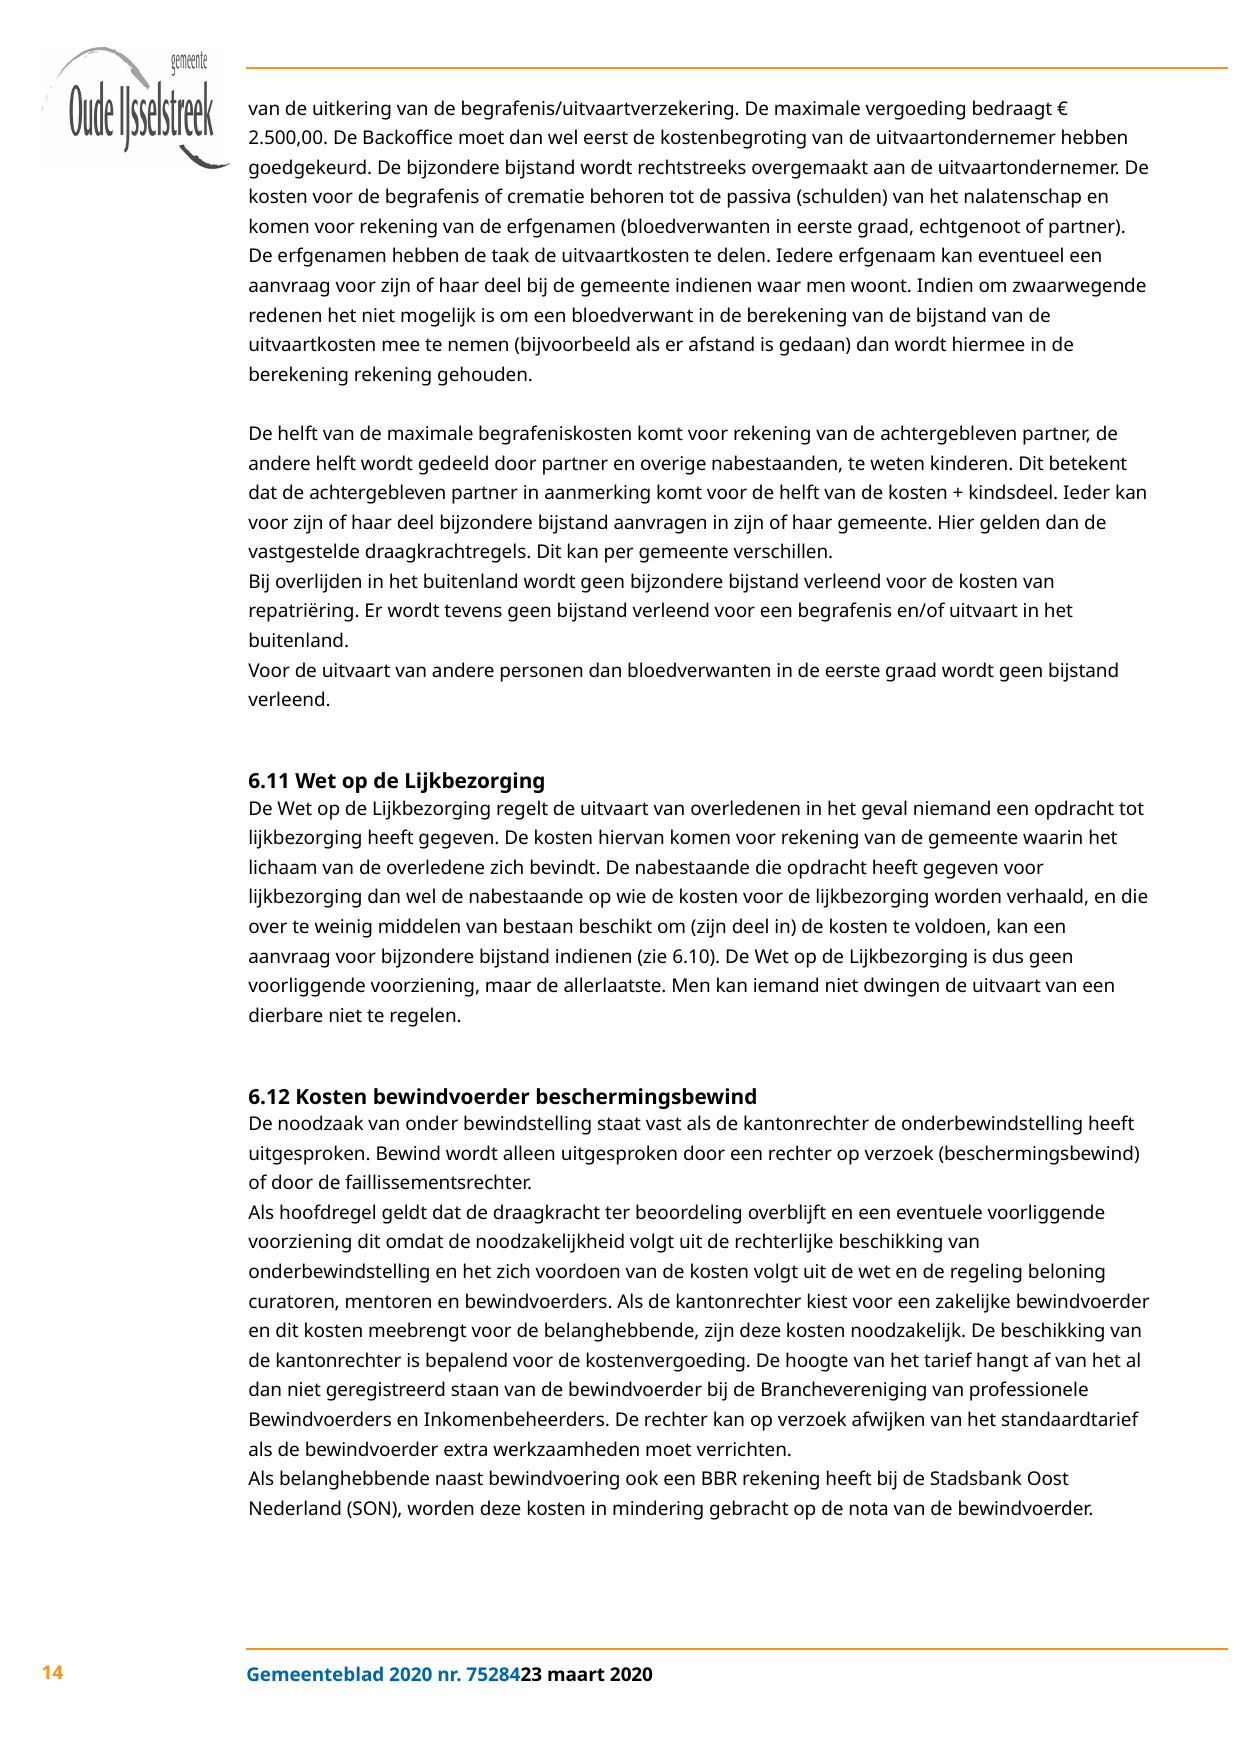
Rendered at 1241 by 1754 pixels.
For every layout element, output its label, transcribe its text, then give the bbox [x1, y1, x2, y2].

text 6.12 Kosten bewindvoerder beschermingsbewind [248, 1082, 1152, 1110]
text Als hoofdregel geldt dat de draagkracht ter beoordeling overblijft en een eventuele voorliggende voorziening dit omdat de noodzakelijkheid volgt uit de rechterlijke beschikking van onderbewindstelling en het zich voordoen van de kosten volgt uit de wet en de regeling beloning curatoren, mentoren en bewindvoerders. Als de kantonrechter kiest voor een zakelijke bewindvoerder en dit kosten meebrengt voor de belanghebbende, zijn deze kosten noodzakelijk. De beschikking van de kantonrechter is bepalend voor de kostenvergoeding. De hoogte van het tarief hangt af van het al dan niet geregistreerd staan van de bewindvoerder bij de Branchevereniging van professionele Bewindvoerders en Inkomenbeheerders. De rechter kan op verzoek afwijken van het standaardtarief als de bewindvoerder extra werkzaamheden moet verrichten. [248, 1199, 1152, 1462]
picture [41, 47, 231, 172]
text Voor de uitvaart van andere personen dan bloedverwanten in de eerste graad wordt geen bijstand verleend. [248, 657, 1152, 712]
text Bij overlijden in het buitenland wordt geen bijzondere bijstand verleend voor de kosten van repatriëring. Er wordt tevens geen bijstand verleend voor een begrafenis en/of uitvaart in het buitenland. [248, 568, 1152, 653]
text De helft van de maximale begrafeniskosten komt voor rekening van de achtergebleven partner, de andere helft wordt gedeeld door partner en overige nabestaanden, te weten kinderen. Dit betekent dat de achtergebleven partner in aanmerking komt voor de helft van de kosten + kindsdeel. Ieder kan voor zijn of haar deel bijzondere bijstand aanvragen in zijn of haar gemeente. Hier gelden dan de vastgestelde draagkrachtregels. Dit kan per gemeente verschillen. [248, 420, 1152, 564]
text 6.11 Wet op de Lijkbezorging [248, 766, 1152, 795]
text van de uitkering van de begrafenis/uitvaartverzekering. De maximale vergoeding bedraagt € 2.500,00. De Backoffice moet dan wel eerst de kostenbegroting van de uitvaartondernemer hebben goedgekeurd. De bijzondere bijstand wordt rechtstreeks overgemaakt aan de uitvaartondernemer. De kosten voor de begrafenis of crematie behoren tot de passiva (schulden) van het nalatenschap en komen voor rekening van de erfgenamen (bloedverwanten in eerste graad, echtgenoot of partner). De erfgenamen hebben de taak de uitvaartkosten te delen. Iedere erfgenaam kan eventueel een aanvraag voor zijn of haar deel bij de gemeente indienen waar men woont. Indien om zwaarwegende redenen het niet mogelijk is om een bloedverwant in de berekening van de bijstand van de uitvaartkosten mee te nemen (bijvoorbeeld als er afstand is gedaan) dan wordt hiermee in de berekening rekening gehouden. [248, 95, 1152, 387]
text Als belanghebbende naast bewindvoering ook een BBR rekening heeft bij de Stadsbank Oost Nederland (SON), worden deze kosten in mindering gebracht op de nota van de bewindvoerder. [248, 1465, 1152, 1521]
text De noodzaak van onder bewindstelling staat vast als de kantonrechter de onderbewindstelling heeft uitgesproken. Bewind wordt alleen uitgesproken door een rechter op verzoek (beschermingsbewind) of door de faillissementsrechter. [248, 1110, 1152, 1195]
text De Wet op de Lijkbezorging regelt de uitvaart van overledenen in het geval niemand een opdracht tot lijkbezorging heeft gegeven. De kosten hiervan komen voor rekening van de gemeente waarin het lichaam van de overledene zich bevindt. De nabestaande die opdracht heeft gegeven voor lijkbezorging dan wel de nabestaande op wie de kosten voor de lijkbezorging worden verhaald, en die over te weinig middelen van bestaan beschikt om (zijn deel in) de kosten te voldoen, kan een aanvraag voor bijzondere bijstand indienen (zie 6.10). De Wet op de Lijkbezorging is dus geen voorliggende voorziening, maar de allerlaatste. Men kan iemand niet dwingen de uitvaart van een dierbare niet te regelen. [248, 795, 1152, 1028]
